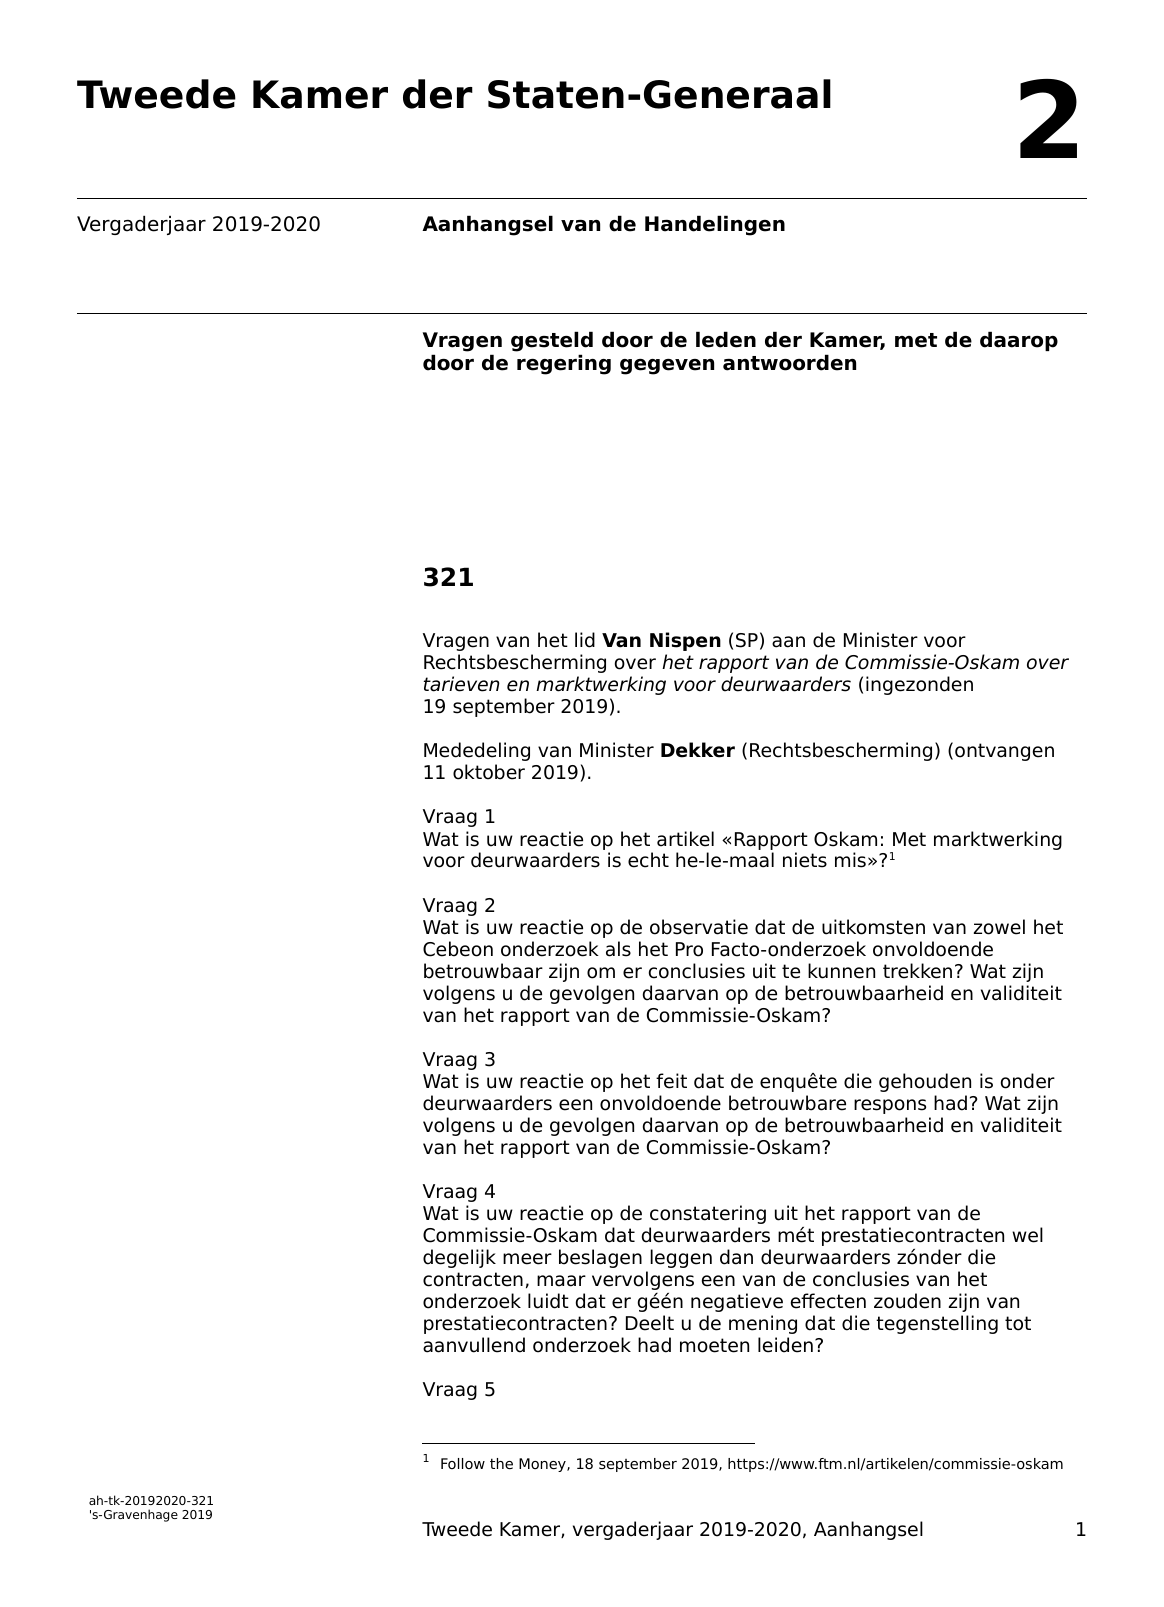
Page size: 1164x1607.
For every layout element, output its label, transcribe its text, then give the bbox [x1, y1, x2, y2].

text 321 [422, 563, 1087, 592]
text Vraag 2 [422, 894, 1087, 917]
text Vragen van het lid Van Nispen (SP) aan de Minister voor Rechtsbescherming over het rapport van de Commissie-Oskam over tarieven en marktwerking voor deurwaarders (ingezonden 19 september 2019). [422, 630, 1087, 718]
table_cell Vergaderjaar 2019-2020 [77, 199, 422, 313]
text Wat is uw reactie op het feit dat de enquête die gehouden is onder deurwaarders een onvoldoende betrouwbare respons had? Wat zijn volgens u de gevolgen daarvan op de betrouwbaarheid en validiteit van het rapport van de Commissie-Oskam? [422, 1071, 1087, 1158]
table_cell [77, 314, 422, 375]
table_cell Vragen gesteld door de leden der Kamer, met de daarop door de regering gegeven antwoorden [422, 314, 1087, 375]
text Vraag 4 [422, 1181, 1087, 1203]
text Vraag 1 [422, 806, 1087, 828]
text Vraag 3 [422, 1049, 1087, 1071]
text Wat is uw reactie op de observatie dat de uitkomsten van zowel het Cebeon onderzoek als het Pro Facto-onderzoek onvoldoende betrouwbaar zijn om er conclusies uit te kunnen trekken? Wat zijn volgens u de gevolgen daarvan op de betrouwbaarheid en validiteit van het rapport van de Commissie-Oskam? [422, 917, 1087, 1026]
table_cell Aanhangsel van de Handelingen [422, 199, 1087, 313]
text Mededeling van Minister Dekker (Rechtsbescherming) (ontvangen 11 oktober 2019). [422, 740, 1087, 784]
text Wat is uw reactie op de constatering uit het rapport van de Commissie-Oskam dat deurwaarders mét prestatiecontracten wel degelijk meer beslagen leggen dan deurwaarders zónder die contracten, maar vervolgens een van de conclusies van het onderzoek luidt dat er géén negatieve effecten zouden zijn van prestatiecontracten? Deelt u de mening dat die tegenstelling tot aanvullend onderzoek had moeten leiden? [422, 1203, 1087, 1357]
table_header 2 [886, 59, 1087, 198]
table_header Tweede Kamer der Staten-Generaal [77, 59, 886, 198]
text 's-Gravenhage 2019 [88, 1508, 323, 1522]
text Vraag 5 [422, 1379, 1087, 1401]
text ah-tk-20192020-321 [88, 1494, 323, 1508]
text Follow the Money, 18 september 2019, https://www.ftm.nl/artikelen/commissie-oskam [422, 1452, 1087, 1474]
text Wat is uw reactie op het artikel «Rapport Oskam: Met marktwerking voor deurwaarders is echt he-le-maal niets mis»? [422, 828, 1087, 872]
